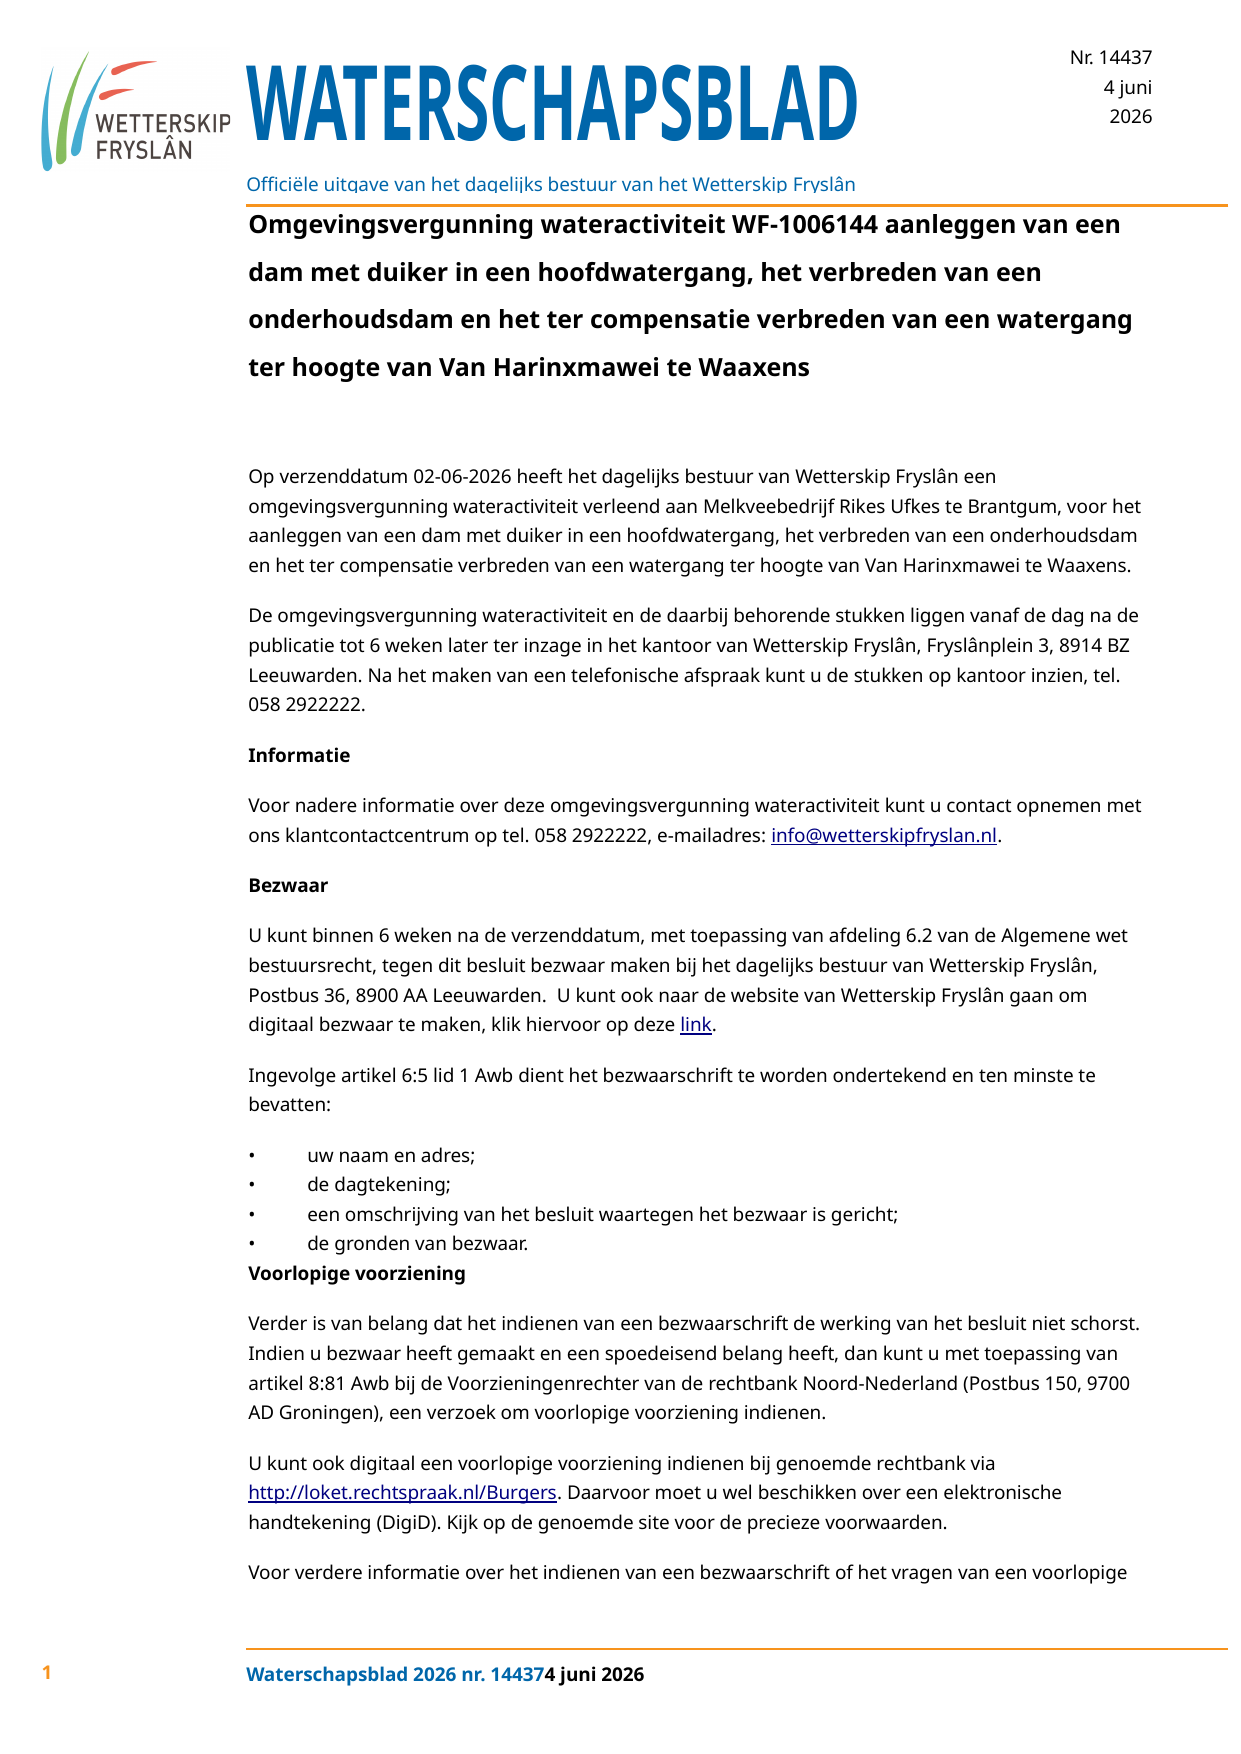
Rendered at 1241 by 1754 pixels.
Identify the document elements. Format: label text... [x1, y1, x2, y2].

text Informatie [248, 742, 1152, 768]
text De omgevingsvergunning wateractiviteit en de daarbij behorende stukken liggen vanaf de dag na de publicatie tot 6 weken later ter inzage in het kantoor van Wetterskip Fryslân, Fryslânplein 3, 8914 BZ Leeuwarden. Na het maken van een telefonische afspraak kunt u de stukken op kantoor inzien, tel. 058 2922222. [248, 603, 1152, 717]
list een omschrijving van het besluit waartegen het bezwaar is gericht; [248, 1201, 1152, 1227]
text Verder is van belang dat het indienen van een bezwaarschrift de werking van het besluit niet schorst. Indien u bezwaar heeft gemaakt en een spoedeisend belang heeft, dan kunt u met toepassing van artikel 8:81 Awb bij de Voorzieningenrechter van de rechtbank Noord-Nederland (Postbus 150, 9700 AD Groningen), een verzoek om voorlopige voorziening indienen. [248, 1311, 1152, 1425]
picture [41, 47, 231, 172]
text Voorlopige voorziening [248, 1260, 1152, 1286]
text Ingevolge artikel 6:5 lid 1 Awb dient het bezwaarschrift te worden ondertekend en ten minste te bevatten: [248, 1062, 1152, 1117]
text U kunt binnen 6 weken na de verzenddatum, met toepassing van afdeling 6.2 van de Algemene wet bestuursrecht, tegen dit besluit bezwaar maken bij het dagelijks bestuur van Wetterskip Fryslân, Postbus 36, 8900 AA Leeuwarden. U kunt ook naar de website van Wetterskip Fryslân gaan om digitaal bezwaar te maken, klik hiervoor op deze link. [248, 923, 1152, 1037]
text Voor nadere informatie over deze omgevingsvergunning wateractiviteit kunt u contact opnemen met ons klantcontactcentrum op tel. 058 2922222, e-mailadres: info@wetterskipfryslan.nl. [248, 792, 1152, 848]
list de dagtekening; [248, 1171, 1152, 1197]
list de gronden van bezwaar. [248, 1231, 1152, 1256]
text Op verzenddatum 02-06-2026 heeft het dagelijks bestuur van Wetterskip Fryslân een omgevingsvergunning wateractiviteit verleend aan Melkveebedrijf Rikes Ufkes te Brantgum, voor het aanleggen van een dam met duiker in een hoofdwatergang, het verbreden van een onderhoudsdam en het ter compensatie verbreden van een watergang ter hoogte van Van Harinxmawei te Waaxens. [248, 463, 1152, 578]
list uw naam en adres; [248, 1142, 1152, 1168]
text Bezwaar [248, 872, 1152, 898]
text Omgevingsvergunning wateractiviteit WF-1006144 aanleggen van een dam met duiker in een hoofdwatergang, het verbreden van een onderhoudsdam en het ter compensatie verbreden van een watergang ter hoogte van Van Harinxmawei te Waaxens [248, 207, 1152, 384]
text Voor verdere informatie over het indienen van een bezwaarschrift of het vragen van een voorlopige [248, 1559, 1152, 1585]
text U kunt ook digitaal een voorlopige voorziening indienen bij genoemde rechtbank via http://loket.rechtspraak.nl/Burgers. Daarvoor moet u wel beschikken over een elektronische handtekening (DigiD). Kijk op de genoemde site voor de precieze voorwaarden. [248, 1450, 1152, 1535]
